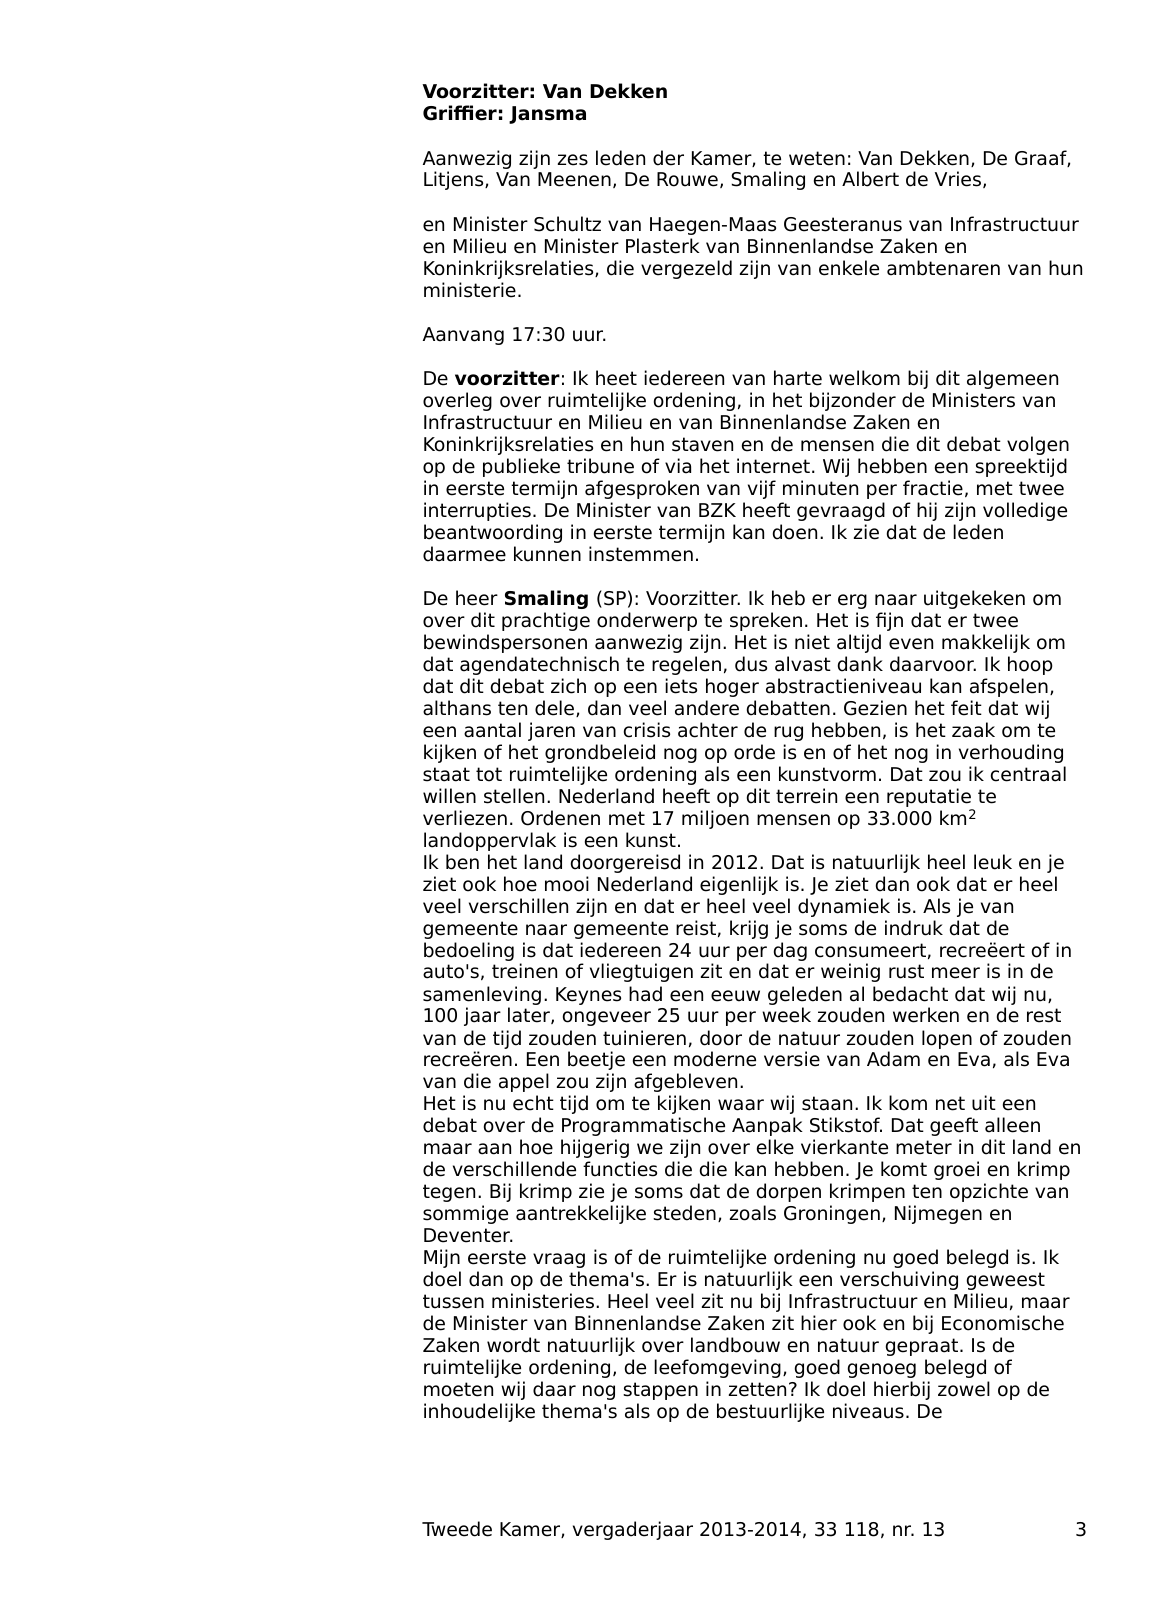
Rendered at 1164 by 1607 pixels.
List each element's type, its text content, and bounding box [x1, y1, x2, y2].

text Griffier: Jansma [422, 103, 1087, 125]
text De heer Smaling (SP): Voorzitter. Ik heb er erg naar uitgekeken om over dit prachtige onderwerp te spreken. Het is fijn dat er twee bewindspersonen aanwezig zijn. Het is niet altijd even makkelijk om dat agendatechnisch te regelen, dus alvast dank daarvoor. Ik hoop dat dit debat zich op een iets hoger abstractieniveau kan afspelen, althans ten dele, dan veel andere debatten. Gezien het feit dat wij een aantal jaren van crisis achter de rug hebben, is het zaak om te kijken of het grondbeleid nog op orde is en of het nog in verhouding staat tot ruimtelijke ordening als een kunstvorm. Dat zou ik centraal willen stellen. Nederland heeft op dit terrein een reputatie te verliezen. Ordenen met 17 miljoen mensen op 33.000 km2 landoppervlak is een kunst. [422, 588, 1087, 852]
text Voorzitter: Van Dekken [422, 81, 1087, 103]
text Het is nu echt tijd om te kijken waar wij staan. Ik kom net uit een debat over de Programmatische Aanpak Stikstof. Dat geeft alleen maar aan hoe hijgerig we zijn over elke vierkante meter in dit land en de verschillende functies die die kan hebben. Je komt groei en krimp tegen. Bij krimp zie je soms dat de dorpen krimpen ten opzichte van sommige aantrekkelijke steden, zoals Groningen, Nijmegen en Deventer. [422, 1093, 1087, 1247]
text Mijn eerste vraag is of de ruimtelijke ordening nu goed belegd is. Ik doel dan op de thema's. Er is natuurlijk een verschuiving geweest tussen ministeries. Heel veel zit nu bij Infrastructuur en Milieu, maar de Minister van Binnenlandse Zaken zit hier ook en bij Economische Zaken wordt natuurlijk over landbouw en natuur gepraat. Is de ruimtelijke ordening, de leefomgeving, goed genoeg belegd of moeten wij daar nog stappen in zetten? Ik doel hierbij zowel op de inhoudelijke thema's als op de bestuurlijke niveaus. De [422, 1247, 1087, 1423]
text De voorzitter: Ik heet iedereen van harte welkom bij dit algemeen overleg over ruimtelijke ordening, in het bijzonder de Ministers van Infrastructuur en Milieu en van Binnenlandse Zaken en Koninkrijksrelaties en hun staven en de mensen die dit debat volgen op de publieke tribune of via het internet. Wij hebben een spreektijd in eerste termijn afgesproken van vijf minuten per fractie, met twee interrupties. De Minister van BZK heeft gevraagd of hij zijn volledige beantwoording in eerste termijn kan doen. Ik zie dat de leden daarmee kunnen instemmen. [422, 368, 1087, 566]
text Aanvang 17:30 uur. [422, 324, 1087, 346]
text Ik ben het land doorgereisd in 2012. Dat is natuurlijk heel leuk en je ziet ook hoe mooi Nederland eigenlijk is. Je ziet dan ook dat er heel veel verschillen zijn en dat er heel veel dynamiek is. Als je van gemeente naar gemeente reist, krijg je soms de indruk dat de bedoeling is dat iedereen 24 uur per dag consumeert, recreëert of in auto's, treinen of vliegtuigen zit en dat er weinig rust meer is in de samenleving. Keynes had een eeuw geleden al bedacht dat wij nu, 100 jaar later, ongeveer 25 uur per week zouden werken en de rest van de tijd zouden tuinieren, door de natuur zouden lopen of zouden recreëren. Een beetje een moderne versie van Adam en Eva, als Eva van die appel zou zijn afgebleven. [422, 852, 1087, 1093]
text en Minister Schultz van Haegen-Maas Geesteranus van Infrastructuur en Milieu en Minister Plasterk van Binnenlandse Zaken en Koninkrijksrelaties, die vergezeld zijn van enkele ambtenaren van hun ministerie. [422, 213, 1087, 301]
text Aanwezig zijn zes leden der Kamer, te weten: Van Dekken, De Graaf, Litjens, Van Meenen, De Rouwe, Smaling en Albert de Vries, [422, 147, 1087, 191]
